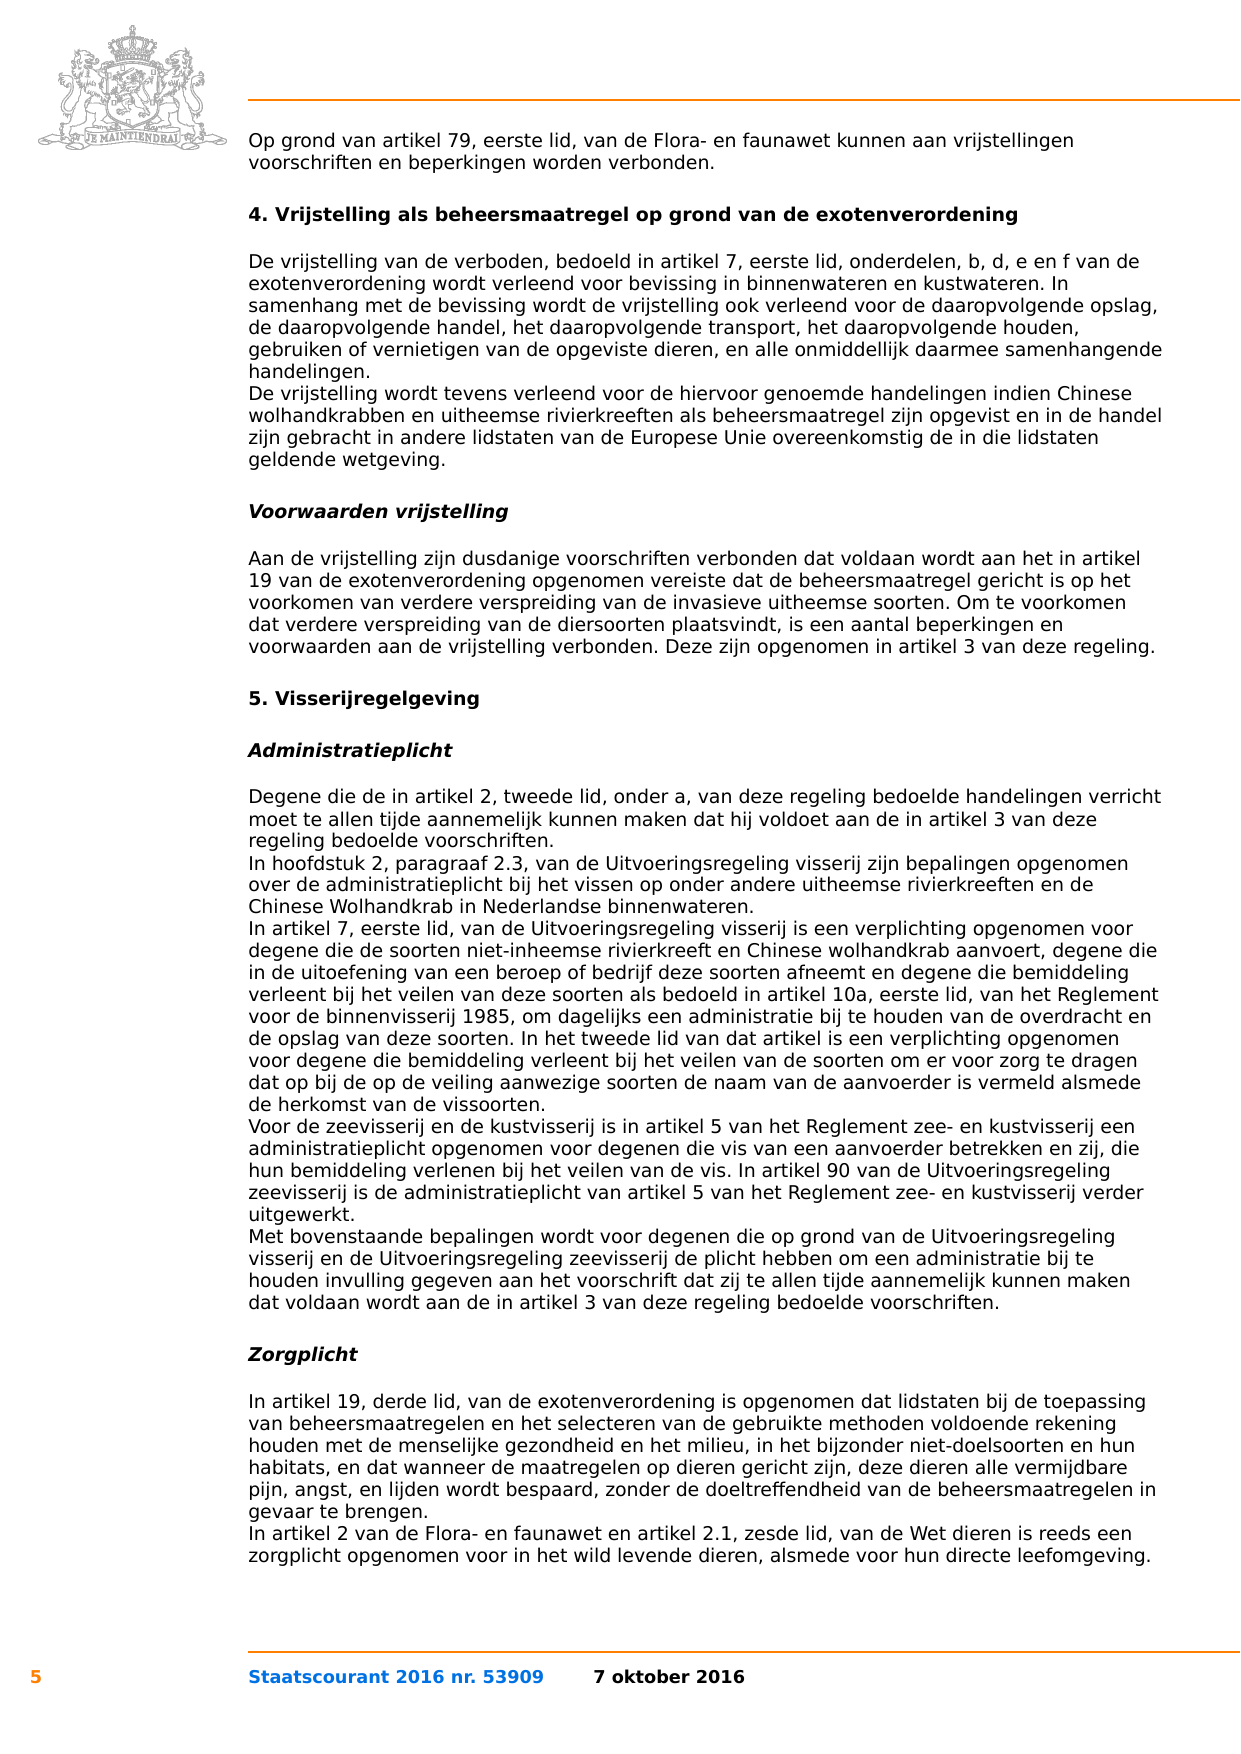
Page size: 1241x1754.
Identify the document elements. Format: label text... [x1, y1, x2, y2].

picture [38, 25, 227, 150]
text In artikel 19, derde lid, van de exotenverordening is opgenomen dat lidstaten bij de toepassing van beheersmaatregelen en het selecteren van de gebruikte methoden voldoende rekening houden met de menselijke gezondheid en het milieu, in het bijzonder niet-doelsoorten en hun habitats, en dat wanneer de maatregelen op dieren gericht zijn, deze dieren alle vermijdbare pijn, angst, en lijden wordt bespaard, zonder de doeltreffendheid van de beheersmaatregelen in gevaar te brengen. [248, 1391, 1163, 1523]
text De vrijstelling wordt tevens verleend voor de hiervoor genoemde handelingen indien Chinese wolhandkrabben en uitheemse rivierkreeften als beheersmaatregel zijn opgevist en in de handel zijn gebracht in andere lidstaten van de Europese Unie overeenkomstig de in die lidstaten geldende wetgeving. [248, 383, 1163, 471]
text In artikel 2 van de Flora- en faunawet en artikel 2.1, zesde lid, van de Wet dieren is reeds een zorgplicht opgenomen voor in het wild levende dieren, alsmede voor hun directe leefomgeving. [248, 1523, 1163, 1567]
text Op grond van artikel 79, eerste lid, van de Flora- en faunawet kunnen aan vrijstellingen voorschriften en beperkingen worden verbonden. [248, 130, 1163, 174]
subtitle Voorwaarden vrijstelling [248, 501, 1163, 523]
subtitle 5. Visserijregelgeving [248, 687, 1163, 709]
subtitle 4. Vrijstelling als beheersmaatregel op grond van de exotenverordening [248, 204, 1163, 226]
text De vrijstelling van de verboden, bedoeld in artikel 7, eerste lid, onderdelen, b, d, e en f van de exotenverordening wordt verleend voor bevissing in binnenwateren en kustwateren. In samenhang met de bevissing wordt de vrijstelling ook verleend voor de daaropvolgende opslag, de daaropvolgende handel, het daaropvolgende transport, het daaropvolgende houden, gebruiken of vernietigen van de opgeviste dieren, en alle onmiddellijk daarmee samenhangende handelingen. [248, 251, 1163, 383]
text Voor de zeevisserij en de kustvisserij is in artikel 5 van het Reglement zee- en kustvisserij een administratieplicht opgenomen voor degenen die vis van een aanvoerder betrekken en zij, die hun bemiddeling verlenen bij het veilen van de vis. In artikel 90 van de Uitvoeringsregeling zeevisserij is de administratieplicht van artikel 5 van het Reglement zee- en kustvisserij verder uitgewerkt. [248, 1116, 1163, 1226]
text In artikel 7, eerste lid, van de Uitvoeringsregeling visserij is een verplichting opgenomen voor degene die de soorten niet-inheemse rivierkreeft en Chinese wolhandkrab aanvoert, degene die in de uitoefening van een beroep of bedrijf deze soorten afneemt en degene die bemiddeling verleent bij het veilen van deze soorten als bedoeld in artikel 10a, eerste lid, van het Reglement voor de binnenvisserij 1985, om dagelijks een administratie bij te houden van de overdracht en de opslag van deze soorten. In het tweede lid van dat artikel is een verplichting opgenomen voor degene die bemiddeling verleent bij het veilen van de soorten om er voor zorg te dragen dat op bij de op de veiling aanwezige soorten de naam van de aanvoerder is vermeld alsmede de herkomst van de vissoorten. [248, 918, 1163, 1116]
text Aan de vrijstelling zijn dusdanige voorschriften verbonden dat voldaan wordt aan het in artikel 19 van de exotenverordening opgenomen vereiste dat de beheersmaatregel gericht is op het voorkomen van verdere verspreiding van de invasieve uitheemse soorten. Om te voorkomen dat verdere verspreiding van de diersoorten plaatsvindt, is een aantal beperkingen en voorwaarden aan de vrijstelling verbonden. Deze zijn opgenomen in artikel 3 van deze regeling. [248, 548, 1163, 657]
subtitle Administratieplicht [248, 739, 1163, 761]
text In hoofdstuk 2, paragraaf 2.3, van de Uitvoeringsregeling visserij zijn bepalingen opgenomen over de administratieplicht bij het vissen op onder andere uitheemse rivierkreeften en de Chinese Wolhandkrab in Nederlandse binnenwateren. [248, 852, 1163, 918]
subtitle Zorgplicht [248, 1344, 1163, 1366]
text Degene die de in artikel 2, tweede lid, onder a, van deze regeling bedoelde handelingen verricht moet te allen tijde aannemelijk kunnen maken dat hij voldoet aan de in artikel 3 van deze regeling bedoelde voorschriften. [248, 786, 1163, 852]
text Met bovenstaande bepalingen wordt voor degenen die op grond van de Uitvoeringsregeling visserij en de Uitvoeringsregeling zeevisserij de plicht hebben om een administratie bij te houden invulling gegeven aan het voorschrift dat zij te allen tijde aannemelijk kunnen maken dat voldaan wordt aan de in artikel 3 van deze regeling bedoelde voorschriften. [248, 1226, 1163, 1314]
